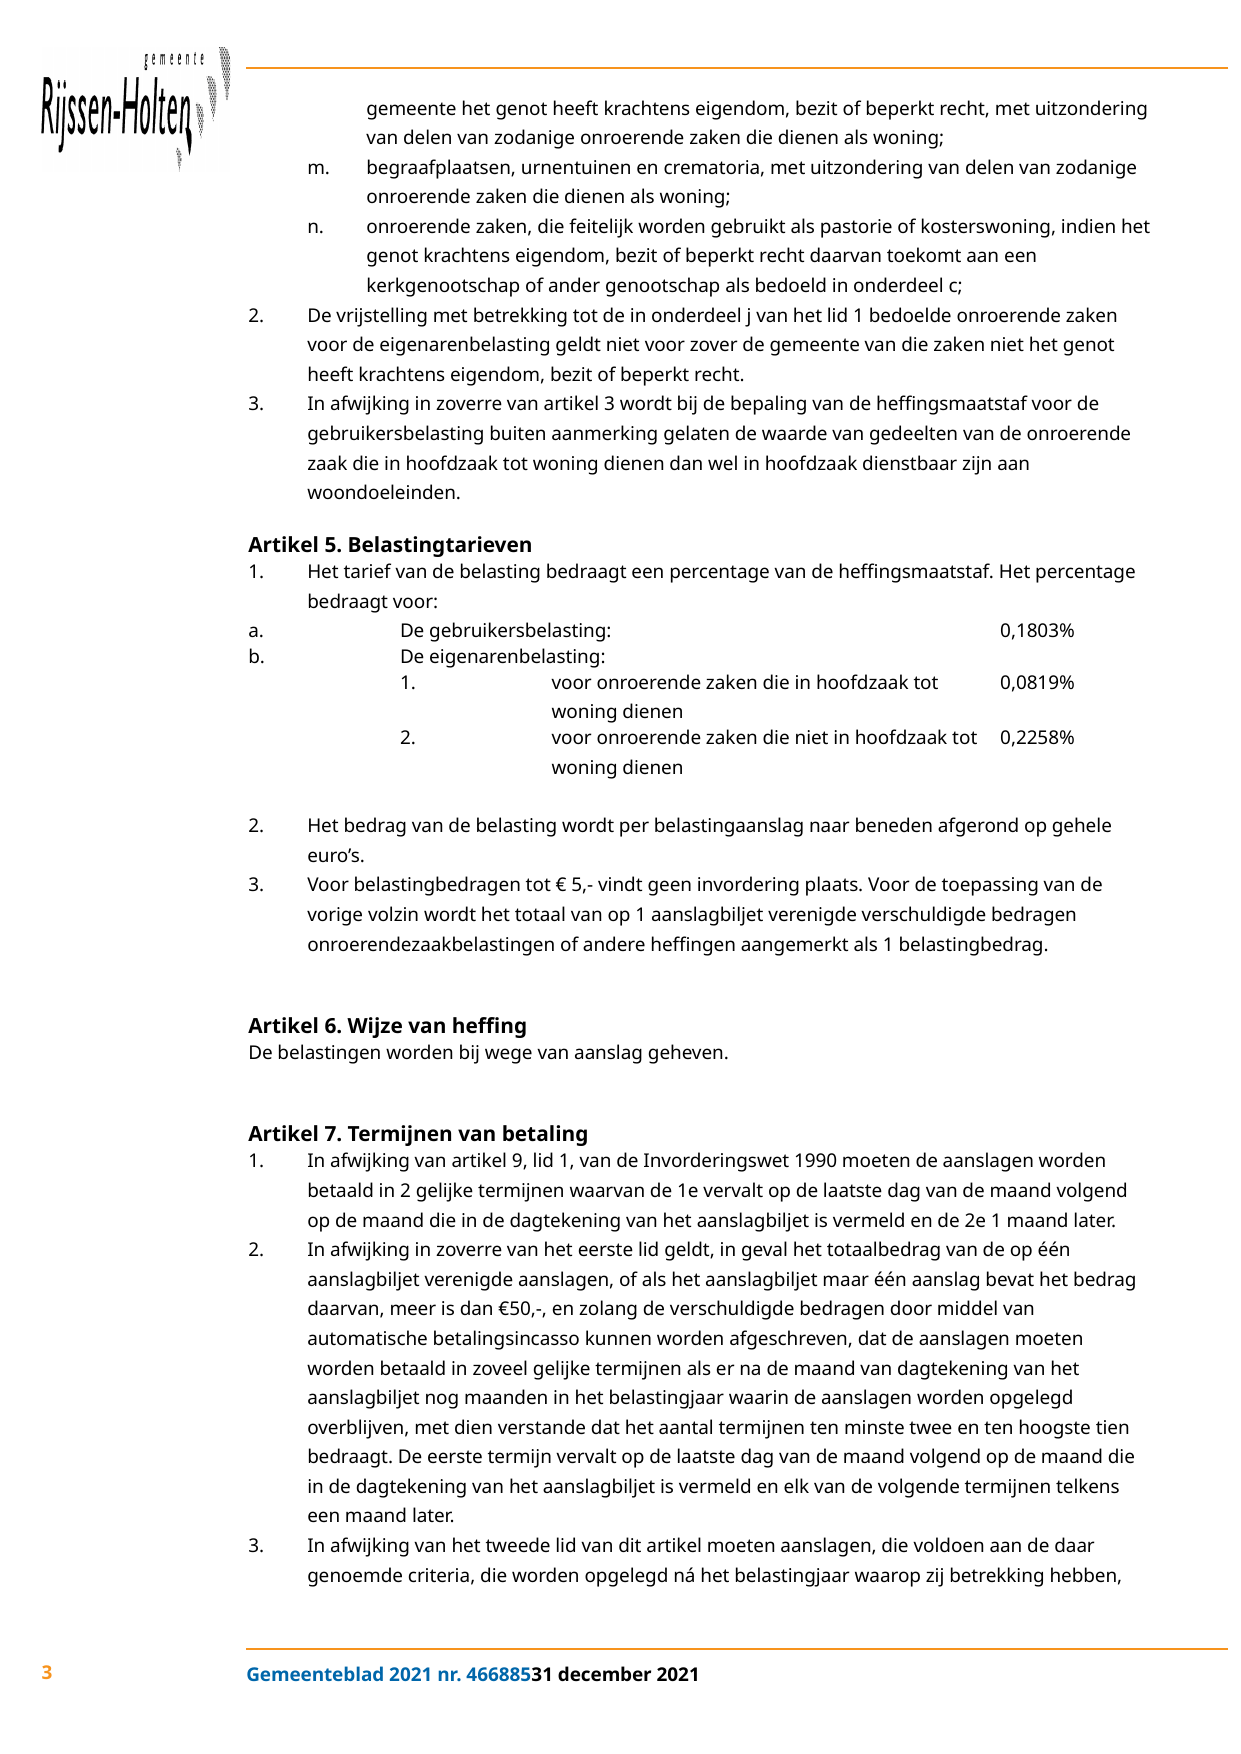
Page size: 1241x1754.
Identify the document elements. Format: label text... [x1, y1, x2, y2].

table_cell 2. [400, 724, 551, 779]
text De belastingen worden bij wege van aanslag geheven. [248, 1039, 1152, 1065]
table_cell De eigenarenbelasting: [400, 643, 1000, 669]
table_cell b. [248, 643, 400, 669]
table_cell 1. [400, 669, 551, 724]
table_header 0,1803% [1000, 618, 1152, 643]
table_header De gebruikersbelasting: [400, 618, 1000, 643]
table_cell [1000, 643, 1152, 669]
table_cell voor onroerende zaken die in hoofdzaak tot woning dienen [551, 669, 1000, 724]
list Het tarief van de belasting bedraagt een percentage van de heffingsmaatstaf. Het percentage bedraagt voor: [248, 558, 1152, 613]
text Artikel 6. Wijze van heffing [248, 1011, 1152, 1039]
list onroerende zaken, die feitelijk worden gebruikt als pastorie of kosterswoning, indien het genot krachtens eigendom, bezit of beperkt recht daarvan toekomt aan een kerkgenootschap of ander genootschap als bedoeld in onderdeel c; [307, 213, 1152, 298]
table_header a. [248, 618, 400, 643]
table_cell 0,2258% [1000, 724, 1152, 779]
list In afwijking van het tweede lid van dit artikel moeten aanslagen, die voldoen aan de daar genoemde criteria, die worden opgelegd ná het belastingjaar waarop zij betrekking hebben, [248, 1532, 1152, 1587]
list begraafplaatsen, urnentuinen en crematoria, met uitzondering van delen van zodanige onroerende zaken die dienen als woning; [307, 154, 1152, 209]
list gemeente het genot heeft krachtens eigendom, bezit of beperkt recht, met uitzondering van delen van zodanige onroerende zaken die dienen als woning; [307, 95, 1152, 150]
list In afwijking van artikel 9, lid 1, van de Invorderingswet 1990 moeten de aanslagen worden betaald in 2 gelijke termijnen waarvan de 1e vervalt op de laatste dag van de maand volgend op de maand die in de dagtekening van het aanslagbiljet is vermeld en de 2e 1 maand later. [248, 1148, 1152, 1232]
list Voor belastingbedragen tot € 5,- vindt geen invordering plaats. Voor de toepassing van de vorige volzin wordt het totaal van op 1 aanslagbiljet verenigde verschuldigde bedragen onroerendezaakbelastingen of andere heffingen aangemerkt als 1 belastingbedrag. [248, 872, 1152, 956]
list Het bedrag van de belasting wordt per belastingaanslag naar beneden afgerond op gehele euro’s. [248, 812, 1152, 868]
text Artikel 5. Belastingtarieven [248, 530, 1152, 558]
picture [41, 47, 231, 172]
table_cell [248, 724, 400, 779]
text Artikel 7. Termijnen van betaling [248, 1119, 1152, 1148]
list In afwijking in zoverre van het eerste lid geldt, in geval het totaalbedrag van de op één aanslagbiljet verenigde aanslagen, of als het aanslagbiljet maar één aanslag bevat het bedrag daarvan, meer is dan €50,-, en zolang de verschuldigde bedragen door middel van automatische betalingsincasso kunnen worden afgeschreven, dat de aanslagen moeten worden betaald in zoveel gelijke termijnen als er na de maand van dagtekening van het aanslagbiljet nog maanden in het belastingjaar waarin de aanslagen worden opgelegd overblijven, met dien verstande dat het aantal termijnen ten minste twee en ten hoogste tien bedraagt. De eerste termijn vervalt op de laatste dag van de maand volgend op de maand die in de dagtekening van het aanslagbiljet is vermeld en elk van de volgende termijnen telkens een maand later. [248, 1236, 1152, 1528]
list In afwijking in zoverre van artikel 3 wordt bij de bepaling van de heffingsmaatstaf voor de gebruikersbelasting buiten aanmerking gelaten de waarde van gedeelten van de onroerende zaak die in hoofdzaak tot woning dienen dan wel in hoofdzaak dienstbaar zijn aan woondoeleinden. [248, 391, 1152, 505]
table_cell [248, 669, 400, 724]
table_cell voor onroerende zaken die niet in hoofdzaak tot woning dienen [551, 724, 1000, 779]
table_cell 0,0819% [1000, 669, 1152, 724]
list De vrijstelling met betrekking tot de in onderdeel j van het lid 1 bedoelde onroerende zaken voor de eigenarenbelasting geldt niet voor zover de gemeente van die zaken niet het genot heeft krachtens eigendom, bezit of beperkt recht. [248, 302, 1152, 387]
